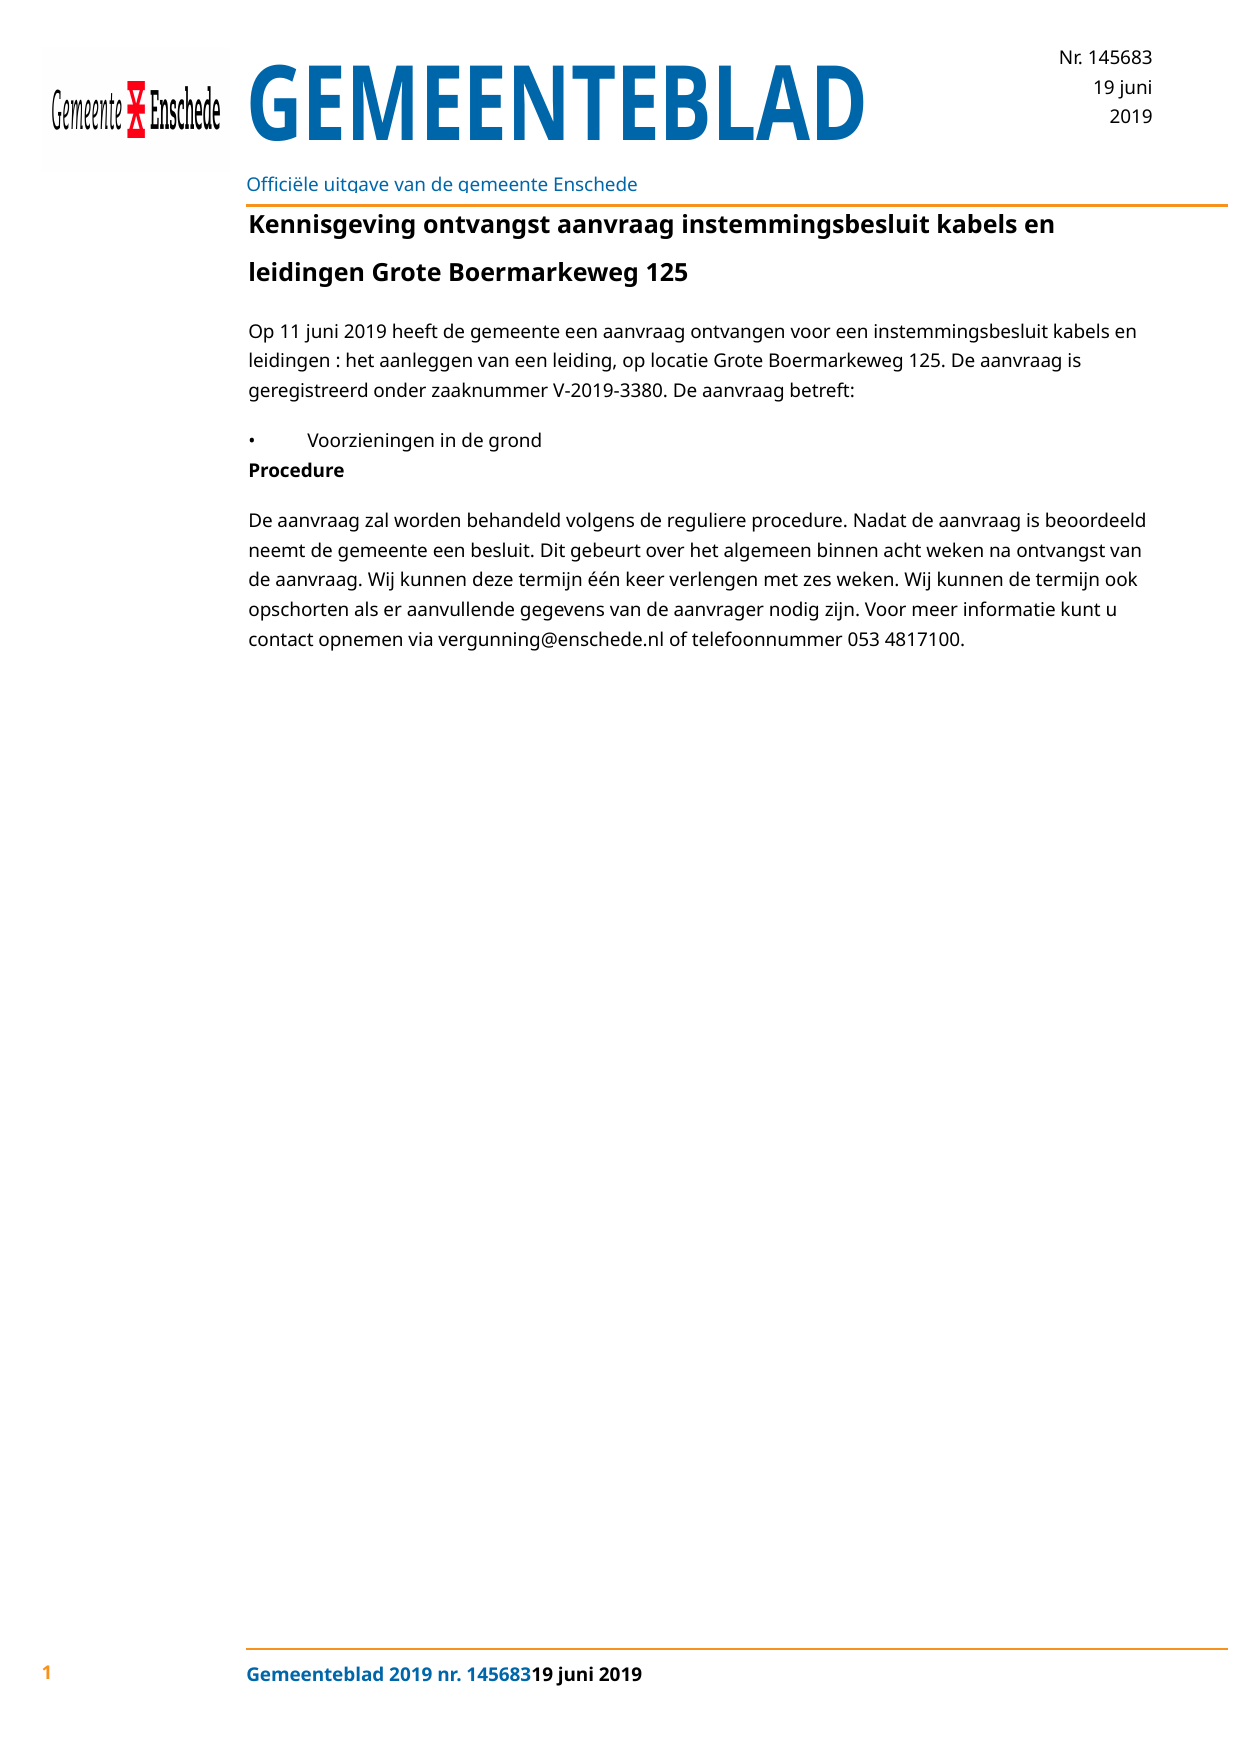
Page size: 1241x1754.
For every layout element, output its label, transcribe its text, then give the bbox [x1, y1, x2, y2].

text Op 11 juni 2019 heeft de gemeente een aanvraag ontvangen voor een instemmingsbesluit kabels en leidingen : het aanleggen van een leiding, op locatie Grote Boermarkeweg 125. De aanvraag is geregistreerd onder zaaknummer V-2019-3380. De aanvraag betreft: [248, 318, 1152, 403]
text Procedure [248, 457, 1152, 483]
text De aanvraag zal worden behandeld volgens de reguliere procedure. Nadat de aanvraag is beoordeeld neemt de gemeente een besluit. Dit gebeurt over het algemeen binnen acht weken na ontvangst van de aanvraag. Wij kunnen deze termijn één keer verlengen met zes weken. Wij kunnen de termijn ook opschorten als er aanvullende gegevens van de aanvrager nodig zijn. Voor meer informatie kunt u contact opnemen via vergunning@enschede.nl of telefoonnummer 053 4817100. [248, 507, 1152, 652]
text Kennisgeving ontvangst aanvraag instemmingsbesluit kabels en leidingen Grote Boermarkeweg 125 [248, 207, 1152, 288]
list Voorzieningen in de grond [248, 427, 1152, 453]
picture [41, 47, 231, 172]
